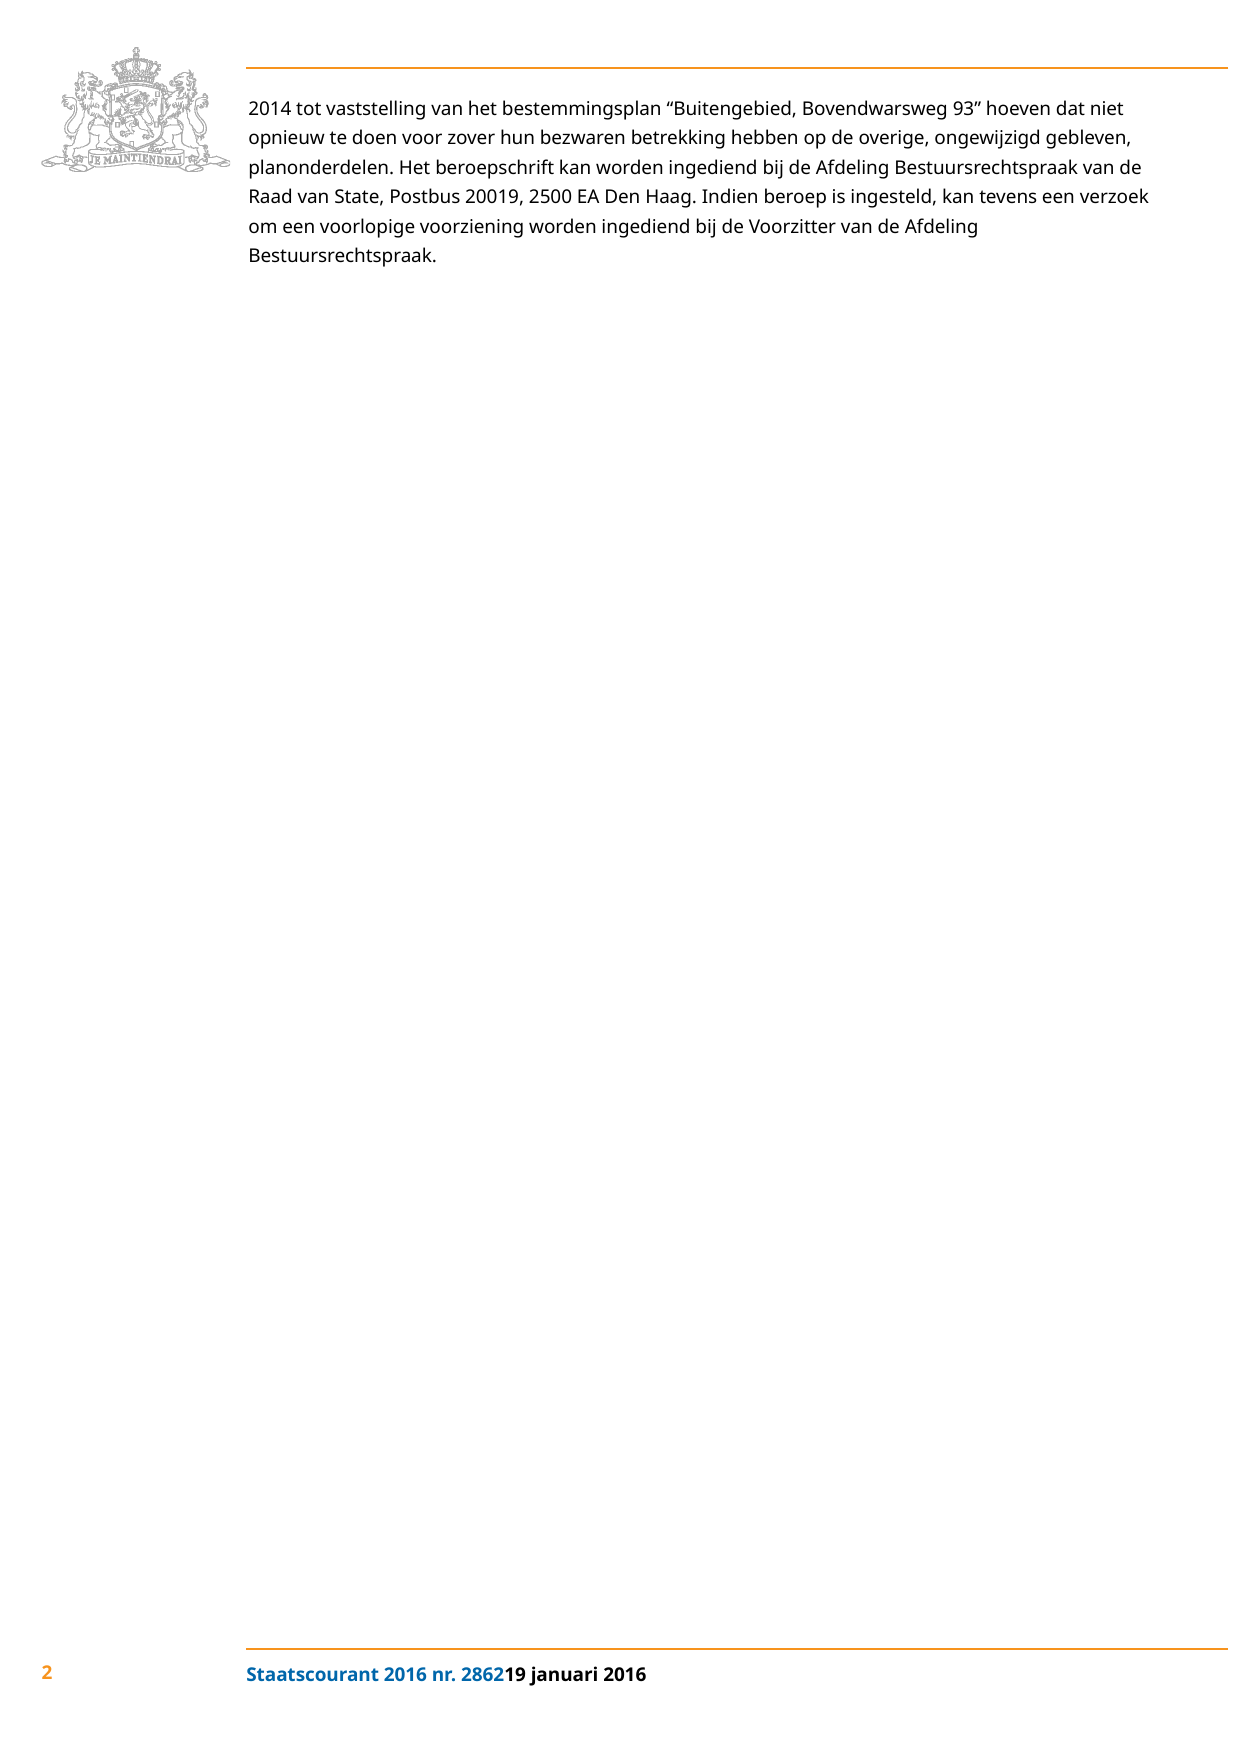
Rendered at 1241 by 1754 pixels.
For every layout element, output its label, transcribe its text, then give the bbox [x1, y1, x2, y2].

text 2014 tot vaststelling van het bestemmingsplan “Buitengebied, Bovendwarsweg 93” hoeven dat niet opnieuw te doen voor zover hun bezwaren betrekking hebben op de overige, ongewijzigd gebleven, planonderdelen. Het beroepschrift kan worden ingediend bij de Afdeling Bestuursrechtspraak van de Raad van State, Postbus 20019, 2500 EA Den Haag. Indien beroep is ingesteld, kan tevens een verzoek om een voorlopige voorziening worden ingediend bij de Voorzitter van de Afdeling Bestuursrechtspraak. [248, 95, 1152, 268]
picture [41, 47, 231, 172]
